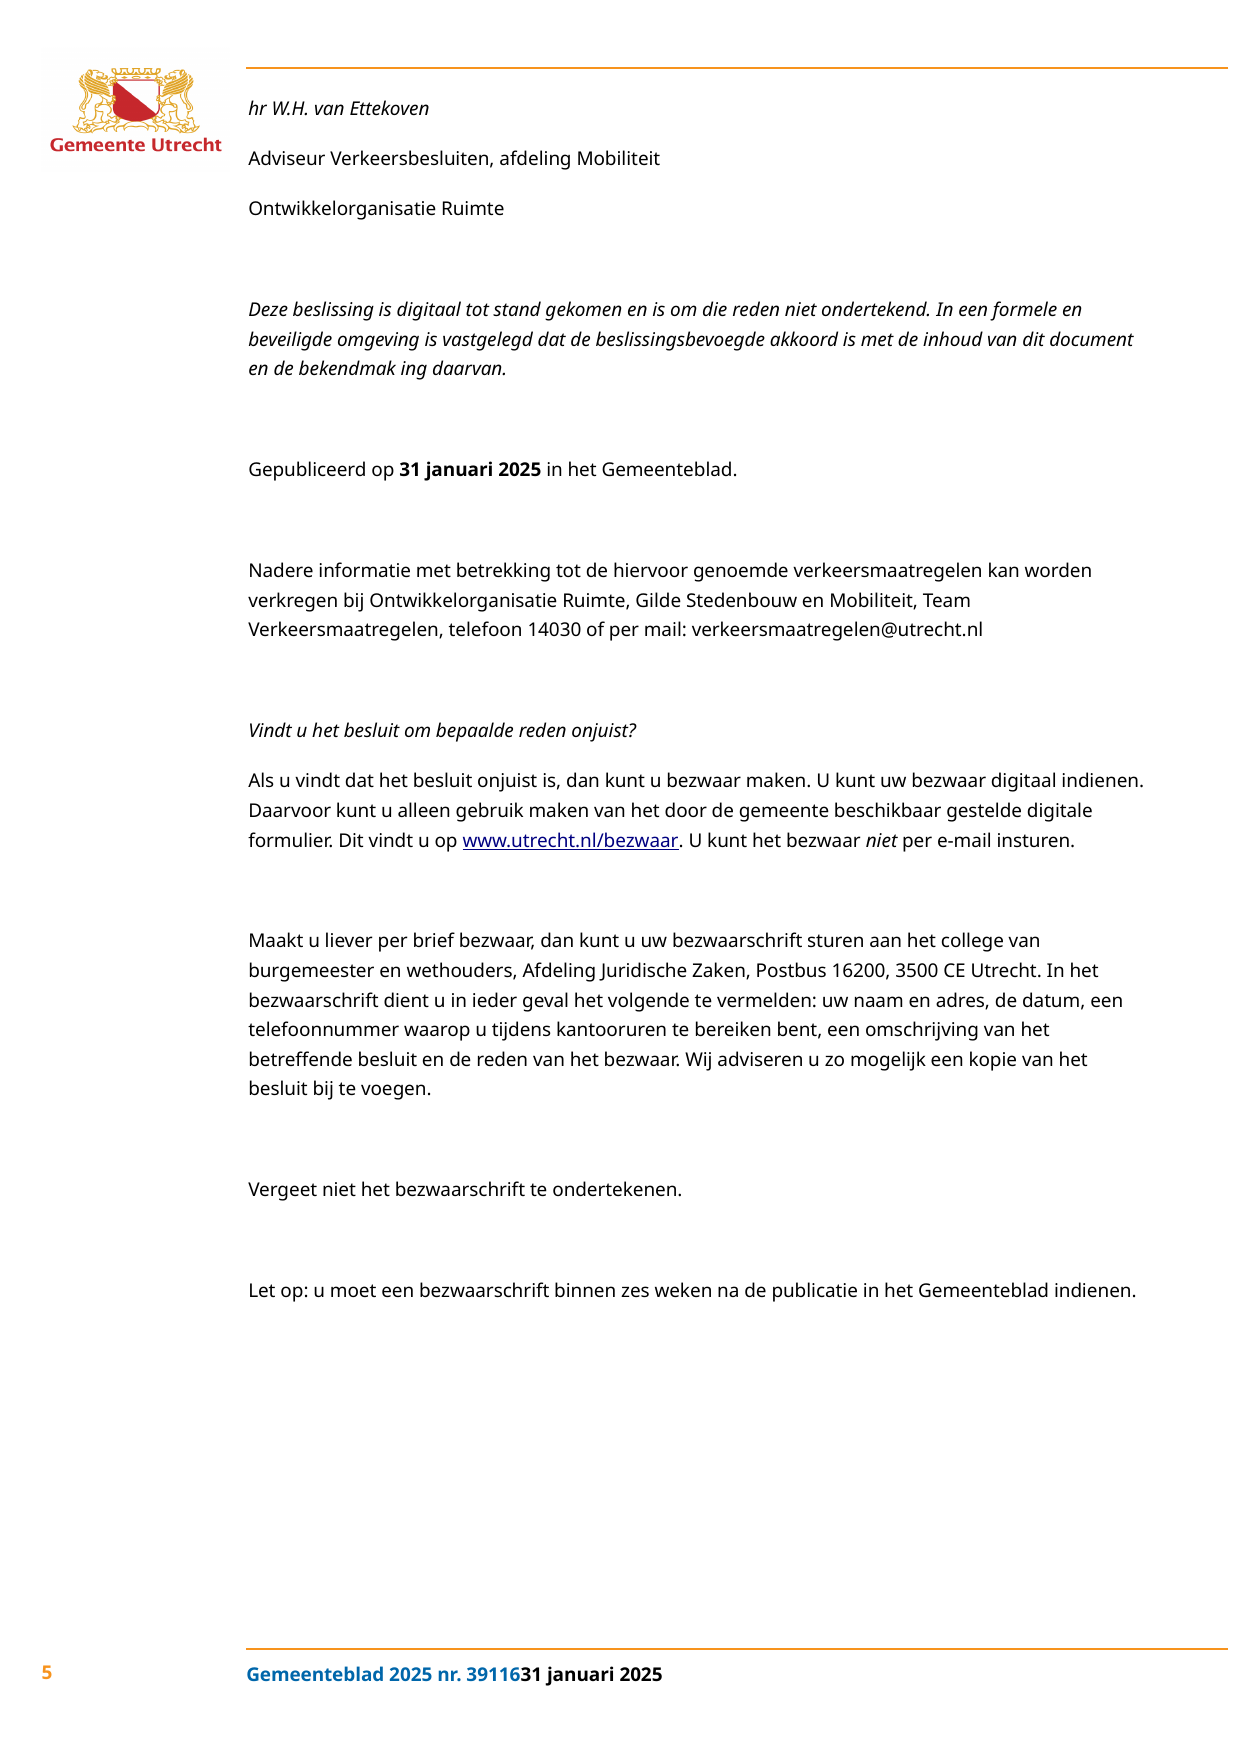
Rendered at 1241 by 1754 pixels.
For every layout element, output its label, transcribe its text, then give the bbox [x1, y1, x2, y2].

text Vergeet niet het bezwaarschrift te ondertekenen. [248, 1176, 1152, 1202]
text Als u vindt dat het besluit onjuist is, dan kunt u bezwaar maken. U kunt uw bezwaar digitaal indienen. Daarvoor kunt u alleen gebruik maken van het door de gemeente beschikbaar gestelde digitale formulier. Dit vindt u op www.utrecht.nl/bezwaar. U kunt het bezwaar niet per e-mail insturen. [248, 768, 1152, 853]
text Let op: u moet een bezwaarschrift binnen zes weken na de publicatie in het Gemeenteblad indienen. [248, 1277, 1152, 1303]
picture [41, 47, 231, 172]
text Gepubliceerd op 31 januari 2025 in het Gemeenteblad. [248, 456, 1152, 482]
text hr W.H. van Ettekoven [248, 95, 1152, 121]
text Ontwikkelorganisatie Ruimte [248, 196, 1152, 221]
text Vindt u het besluit om bepaalde reden onjuist? [248, 717, 1152, 743]
text Adviseur Verkeersbesluiten, afdeling Mobiliteit [248, 145, 1152, 171]
text Nadere informatie met betrekking tot de hiervoor genoemde verkeersmaatregelen kan worden verkregen bij Ontwikkelorganisatie Ruimte, Gilde Stedenbouw en Mobiliteit, Team Verkeersmaatregelen, telefoon 14030 of per mail: verkeersmaatregelen@utrecht.nl [248, 557, 1152, 642]
text Deze beslissing is digitaal tot stand gekomen en is om die reden niet ondertekend. In een formele en beveiligde omgeving is vastgelegd dat de beslissingsbevoegde akkoord is met de inhoud van dit document en de bekendmak ing daarvan. [248, 296, 1152, 381]
text Maakt u liever per brief bezwaar, dan kunt u uw bezwaarschrift sturen aan het college van burgemeester en wethouders, Afdeling Juridische Zaken, Postbus 16200, 3500 CE Utrecht. In het bezwaarschrift dient u in ieder geval het volgende te vermelden: uw naam en adres, de datum, een telefoonnummer waarop u tijdens kantooruren te bereiken bent, een omschrijving van het betreffende besluit en de reden van het bezwaar. Wij adviseren u zo mogelijk een kopie van het besluit bij te voegen. [248, 928, 1152, 1101]
